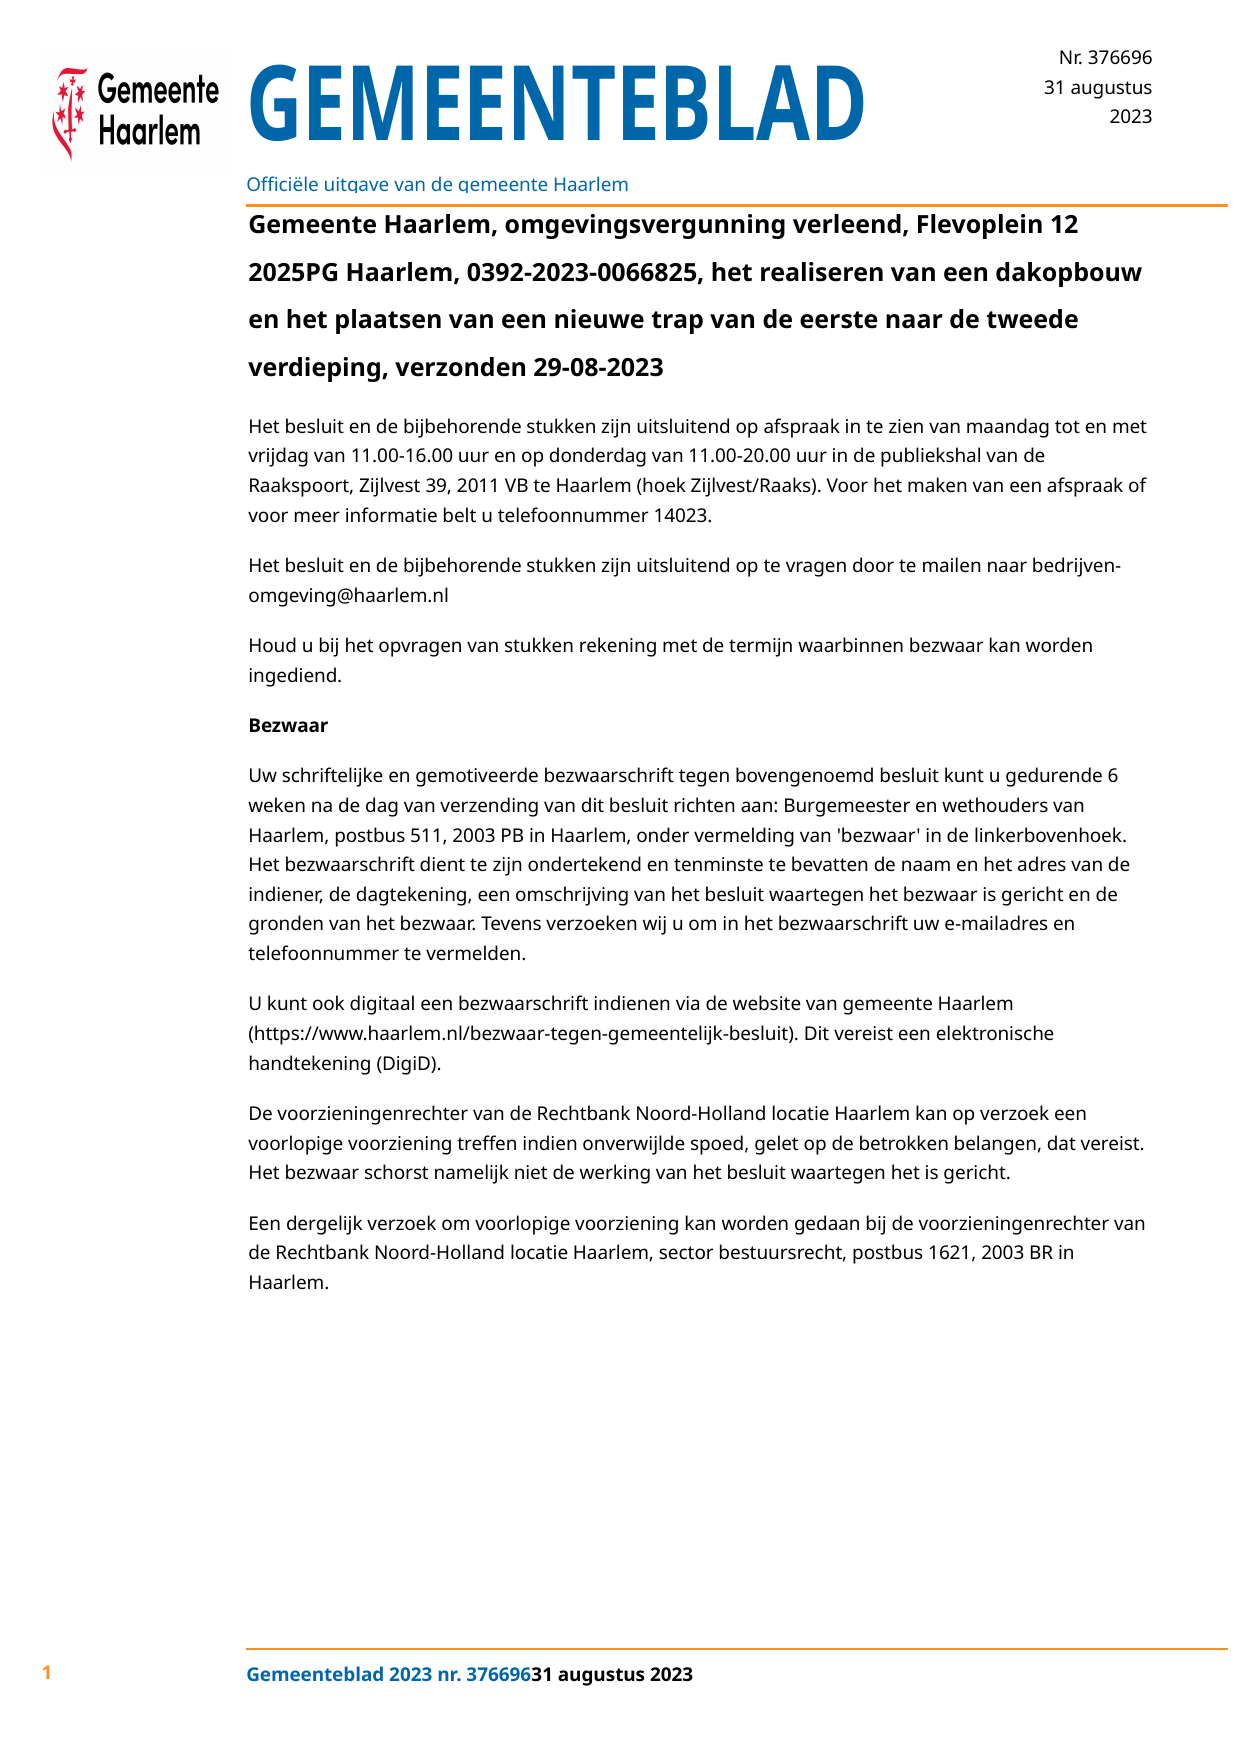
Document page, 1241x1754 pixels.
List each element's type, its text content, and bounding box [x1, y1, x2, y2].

text Het besluit en de bijbehorende stukken zijn uitsluitend op te vragen door te mailen naar bedrijven-omgeving@haarlem.nl [248, 552, 1152, 608]
text Het besluit en de bijbehorende stukken zijn uitsluitend op afspraak in te zien van maandag tot en met vrijdag van 11.00-16.00 uur en op donderdag van 11.00-20.00 uur in de publiekshal van de Raakspoort, Zijlvest 39, 2011 VB te Haarlem (hoek Zijlvest/Raaks). Voor het maken van een afspraak of voor meer informatie belt u telefoonnummer 14023. [248, 413, 1152, 528]
text U kunt ook digitaal een bezwaarschrift indienen via de website van gemeente Haarlem (https://www.haarlem.nl/bezwaar-tegen-gemeentelijk-besluit). Dit vereist een elektronische handtekening (DigiD). [248, 991, 1152, 1076]
text Houd u bij het opvragen van stukken rekening met de termijn waarbinnen bezwaar kan worden ingediend. [248, 632, 1152, 688]
text Bezwaar [248, 712, 1152, 738]
text Een dergelijk verzoek om voorlopige voorziening kan worden gedaan bij de voorzieningenrechter van de Rechtbank Noord-Holland locatie Haarlem, sector bestuursrecht, postbus 1621, 2003 BR in Haarlem. [248, 1210, 1152, 1295]
text Uw schriftelijke en gemotiveerde bezwaarschrift tegen bovengenoemd besluit kunt u gedurende 6 weken na de dag van verzending van dit besluit richten aan: Burgemeester en wethouders van Haarlem, postbus 511, 2003 PB in Haarlem, onder vermelding van 'bezwaar' in de linkerbovenhoek. Het bezwaarschrift dient te zijn ondertekend en tenminste te bevatten de naam en het adres van de indiener, de dagtekening, een omschrijving van het besluit waartegen het bezwaar is gericht en de gronden van het bezwaar. Tevens verzoeken wij u om in het bezwaarschrift uw e-mailadres en telefoonnummer te vermelden. [248, 763, 1152, 966]
picture [41, 47, 231, 172]
text Gemeente Haarlem, omgevingsvergunning verleend, Flevoplein 12 2025PG Haarlem, 0392-2023-0066825, het realiseren van een dakopbouw en het plaatsen van een nieuwe trap van de eerste naar de tweede verdieping, verzonden 29-08-2023 [248, 207, 1152, 384]
text De voorzieningenrechter van de Rechtbank Noord-Holland locatie Haarlem kan op verzoek een voorlopige voorziening treffen indien onverwijlde spoed, gelet op de betrokken belangen, dat vereist. Het bezwaar schorst namelijk niet de werking van het besluit waartegen het is gericht. [248, 1100, 1152, 1185]
